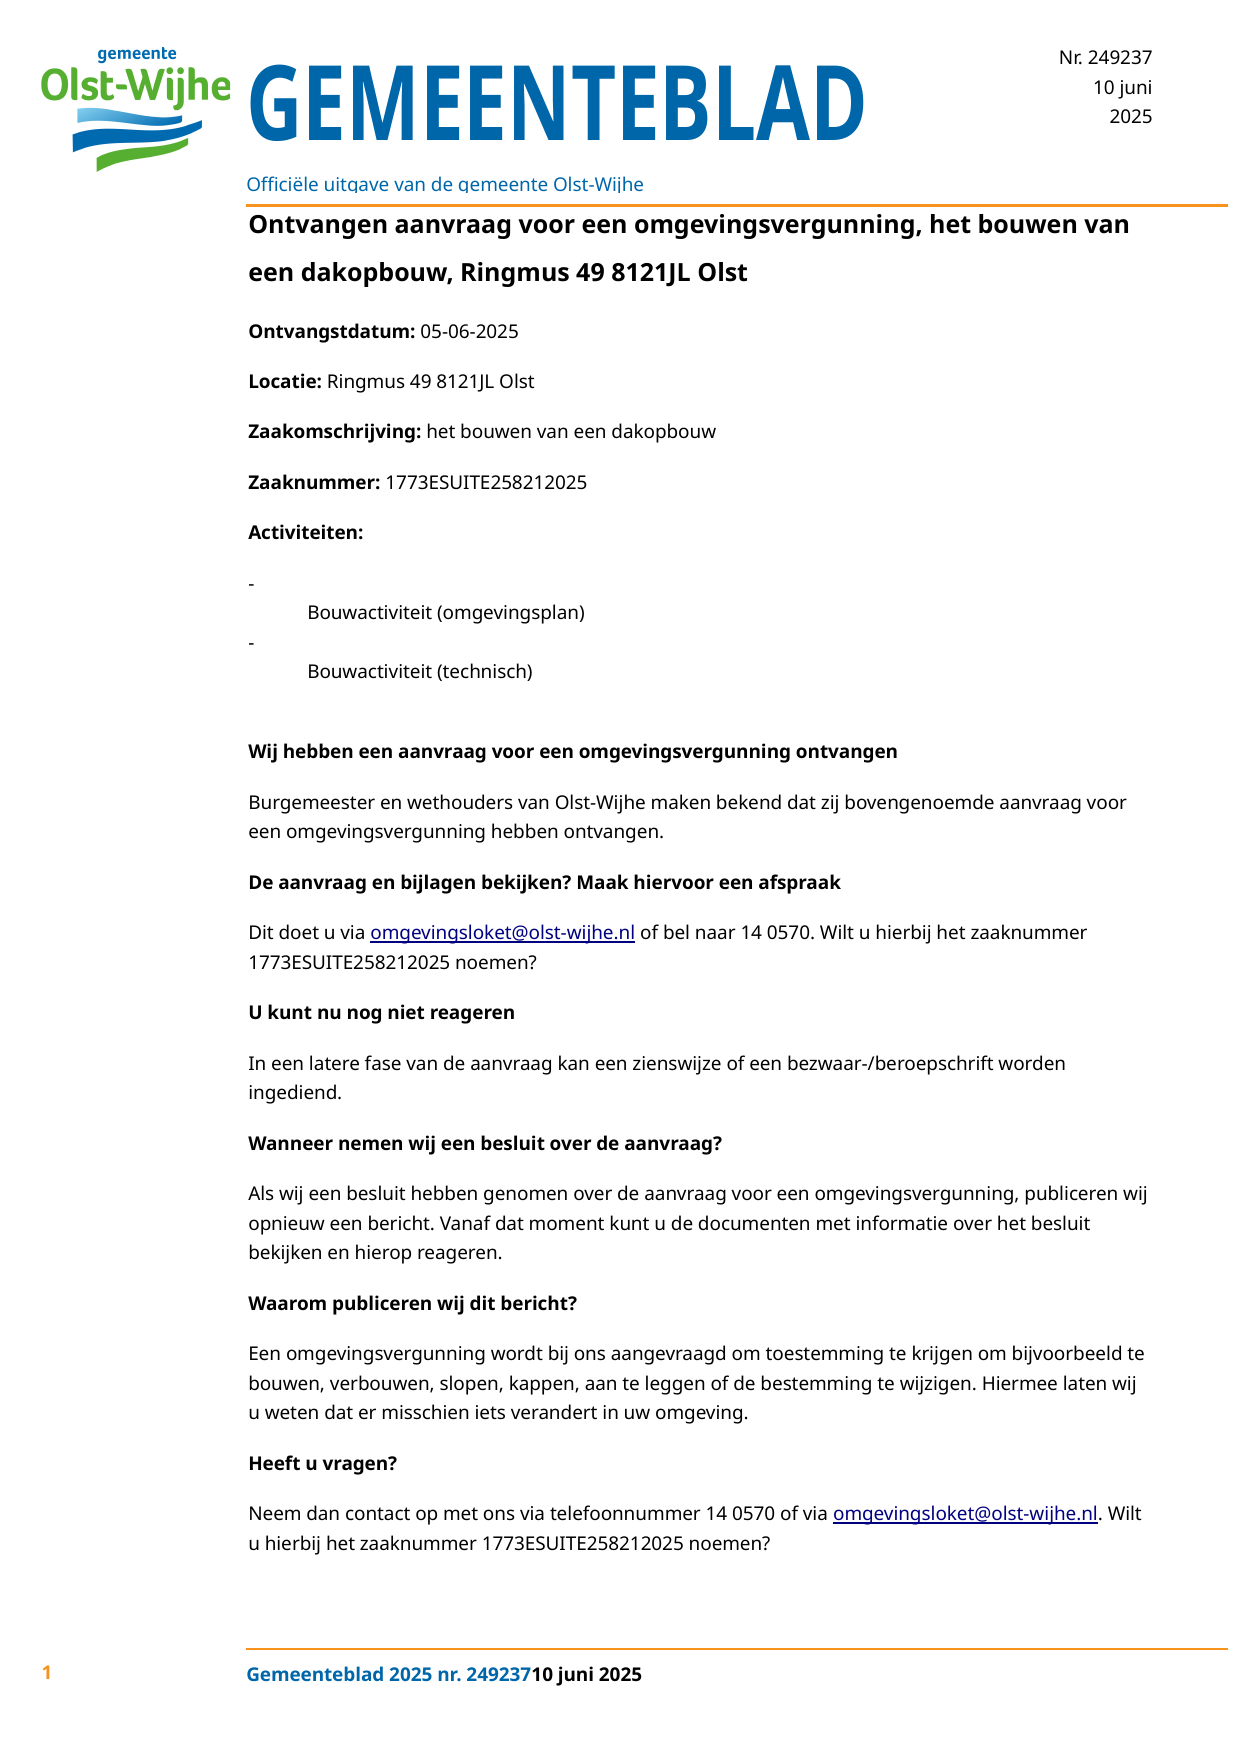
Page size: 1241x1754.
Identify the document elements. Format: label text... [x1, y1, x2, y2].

text Burgemeester en wethouders van Olst-Wijhe maken bekend dat zij bovengenoemde aanvraag voor een omgevingsvergunning hebben ontvangen. [248, 789, 1152, 844]
text Neem dan contact op met ons via telefoonnummer 14 0570 of via omgevingsloket@olst-wijhe.nl. Wilt u hierbij het zaaknummer 1773ESUITE258212025 noemen? [248, 1500, 1152, 1556]
list Bouwactiviteit (technisch) [248, 659, 1152, 684]
text Wij hebben een aanvraag voor een omgevingsvergunning ontvangen [248, 739, 1152, 764]
text Ontvangen aanvraag voor een omgevingsvergunning, het bouwen van een dakopbouw, Ringmus 49 8121JL Olst [248, 207, 1152, 288]
text Zaakomschrijving: het bouwen van een dakopbouw [248, 419, 1152, 444]
text Een omgevingsvergunning wordt bij ons aangevraagd om toestemming te krijgen om bijvoorbeeld te bouwen, verbouwen, slopen, kappen, aan te leggen of de bestemming te wijzigen. Hiermee laten wij u weten dat er misschien iets verandert in uw omgeving. [248, 1340, 1152, 1425]
text Zaaknummer: 1773ESUITE258212025 [248, 469, 1152, 495]
text Wanneer nemen wij een besluit over de aanvraag? [248, 1130, 1152, 1156]
list Bouwactiviteit (omgevingsplan) [248, 599, 1152, 625]
text In een latere fase van de aanvraag kan een zienswijze of een bezwaar-/beroepschrift worden ingediend. [248, 1050, 1152, 1105]
text Dit doet u via omgevingsloket@olst-wijhe.nl of bel naar 14 0570. Wilt u hierbij het zaaknummer 1773ESUITE258212025 noemen? [248, 919, 1152, 975]
text U kunt nu nog niet reageren [248, 999, 1152, 1025]
text Als wij een besluit hebben genomen over de aanvraag voor een omgevingsvergunning, publiceren wij opnieuw een bericht. Vanaf dat moment kunt u de documenten met informatie over het besluit bekijken en hierop reageren. [248, 1180, 1152, 1265]
text Locatie: Ringmus 49 8121JL Olst [248, 368, 1152, 394]
text Activiteiten: [248, 519, 1152, 545]
text Waarom publiceren wij dit bericht? [248, 1290, 1152, 1316]
text De aanvraag en bijlagen bekijken? Maak hiervoor een afspraak [248, 869, 1152, 895]
text Ontvangstdatum: 05-06-2025 [248, 318, 1152, 344]
text Heeft u vragen? [248, 1450, 1152, 1476]
picture [41, 47, 231, 172]
